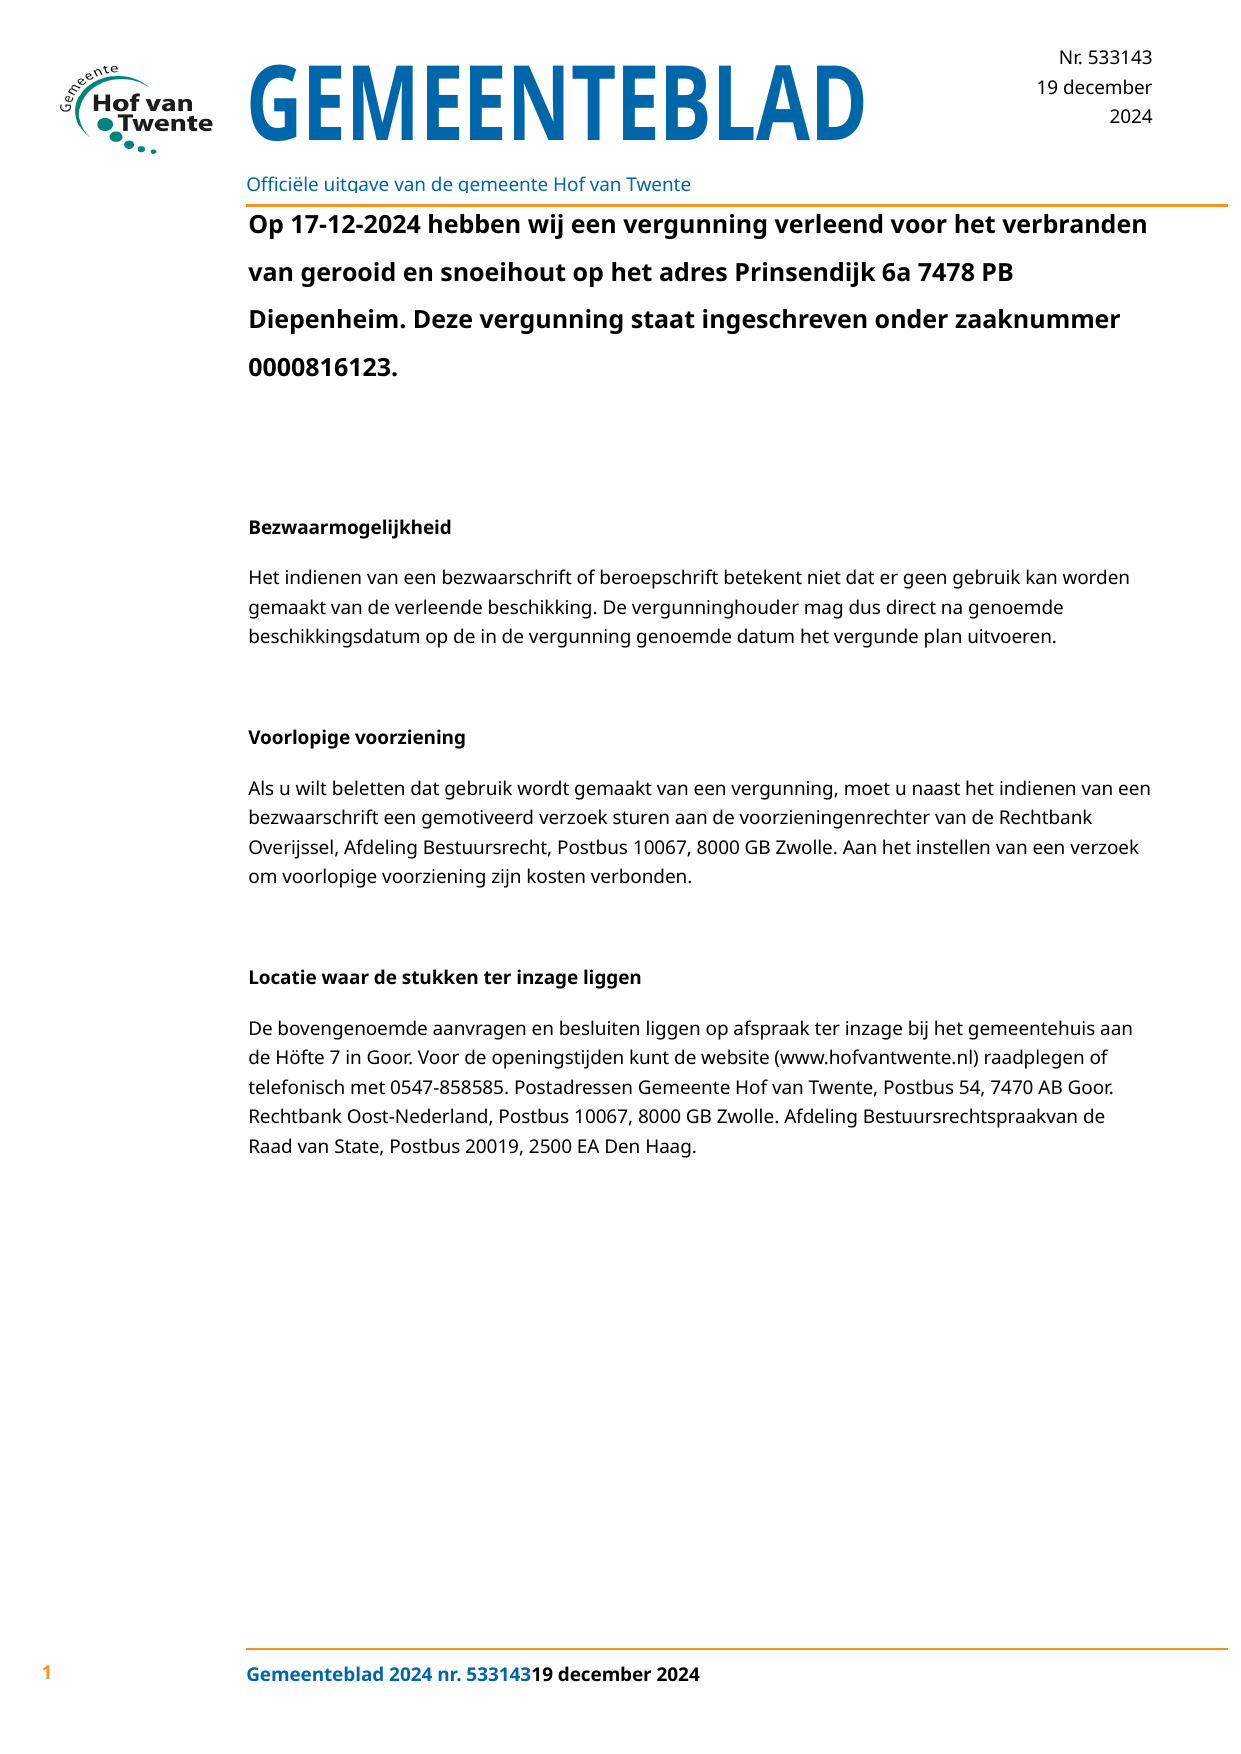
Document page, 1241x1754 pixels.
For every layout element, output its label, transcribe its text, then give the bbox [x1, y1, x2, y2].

text Het indienen van een bezwaarschrift of beroepschrift betekent niet dat er geen gebruik kan worden gemaakt van de verleende beschikking. De vergunninghouder mag dus direct na genoemde beschikkingsdatum op de in de vergunning genoemde datum het vergunde plan uitvoeren. [248, 564, 1152, 649]
text De bovengenoemde aanvragen en besluiten liggen op afspraak ter inzage bij het gemeentehuis aan de Höfte 7 in Goor. Voor de openingstijden kunt de website (www.hofvantwente.nl) raadplegen of telefonisch met 0547-858585. Postadressen Gemeente Hof van Twente, Postbus 54, 7470 AB Goor. Rechtbank Oost-Nederland, Postbus 10067, 8000 GB Zwolle. Afdeling Bestuursrechtspraakvan de Raad van State, Postbus 20019, 2500 EA Den Haag. [248, 1015, 1152, 1159]
text Op 17-12-2024 hebben wij een vergunning verleend voor het verbranden van gerooid en snoeihout op het adres Prinsendijk 6a 7478 PB Diepenheim. Deze vergunning staat ingeschreven onder zaaknummer 0000816123. [248, 207, 1152, 384]
text Als u wilt beletten dat gebruik wordt gemaakt van een vergunning, moet u naast het indienen van een bezwaarschrift een gemotiveerd verzoek sturen aan de voorzieningenrechter van de Rechtbank Overijssel, Afdeling Bestuursrecht, Postbus 10067, 8000 GB Zwolle. Aan het instellen van een verzoek om voorlopige voorziening zijn kosten verbonden. [248, 775, 1152, 889]
text Locatie waar de stukken ter inzage liggen [248, 964, 1152, 990]
text Voorlopige voorziening [248, 724, 1152, 750]
text Bezwaarmogelijkheid [248, 514, 1152, 540]
picture [41, 47, 231, 172]
